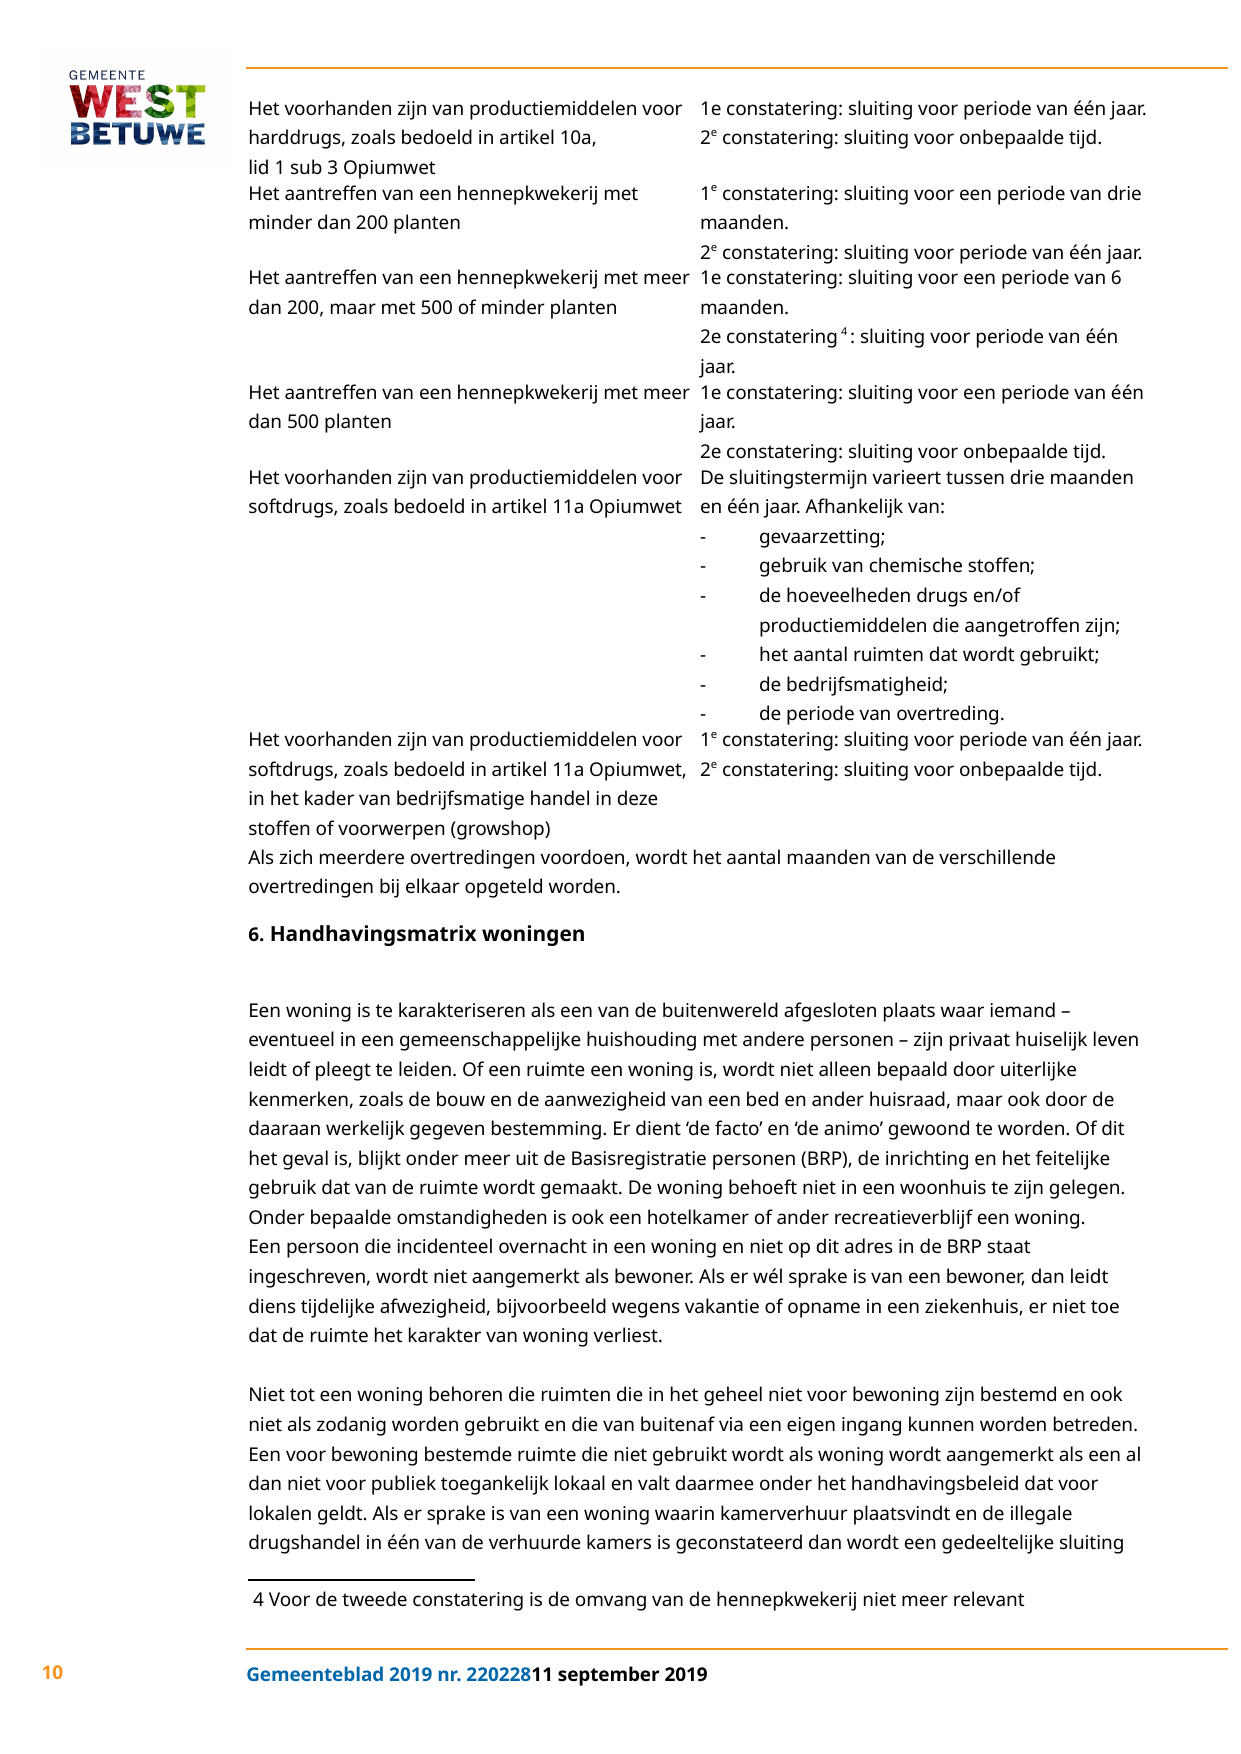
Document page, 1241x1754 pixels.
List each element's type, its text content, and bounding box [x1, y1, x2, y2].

text Een persoon die incidenteel overnacht in een woning en niet op dit adres in de BRP staat ingeschreven, wordt niet aangemerkt als bewoner. Als er wél sprake is van een bewoner, dan leidt diens tijdelijke afwezigheid, bijvoorbeeld wegens vakantie of opname in een ziekenhuis, er niet toe dat de ruimte het karakter van woning verliest. [248, 1234, 1152, 1348]
table_cell 1e constatering: sluiting voor periode van één jaar. 2e constatering: sluiting voor onbepaalde tijd. [700, 726, 1152, 841]
table_cell Het aantreffen van een hennepkwekerij met meer dan 500 planten [248, 379, 700, 464]
text Niet tot een woning behoren die ruimten die in het geheel niet voor bewoning zijn bestemd en ook niet als zodanig worden gebruikt en die van buitenaf via een eigen ingang kunnen worden betreden. Een voor bewoning bestemde ruimte die niet gebruikt wordt als woning wordt aangemerkt als een al dan niet voor publiek toegankelijk lokaal en valt daarmee onder het handhavingsbeleid dat voor lokalen geldt. Als er sprake is van een woning waarin kamerverhuur plaatsvindt en de illegale drugshandel in één van de verhuurde kamers is geconstateerd dan wordt een gedeeltelijke sluiting [248, 1382, 1152, 1555]
text Als zich meerdere overtredingen voordoen, wordt het aantal maanden van de verschillende overtredingen bij elkaar opgeteld worden. [248, 844, 1152, 899]
table_cell Het aantreffen van een hennepkwekerij met meer dan 200, maar met 500 of minder planten [248, 265, 700, 379]
table_cell 1e constatering: sluiting voor periode van één jaar. 2e constatering: sluiting voor onbepaalde tijd. [700, 95, 1152, 180]
text 6. Handhavingsmatrix woningen [248, 919, 1152, 948]
table_cell Het voorhanden zijn van productiemiddelen voor softdrugs, zoals bedoeld in artikel 11a Opiumwet, in het kader van bedrijfsmatige handel in deze stoffen of voorwerpen (growshop) [248, 726, 700, 841]
table_cell 1e constatering: sluiting voor een periode van één jaar. 2e constatering: sluiting voor onbepaalde tijd. [700, 379, 1152, 464]
table_cell De sluitingstermijn varieert tussen drie maanden en één jaar. Afhankelijk van: gevaarzetting; gebruik van chemische stoffen; de hoeveelheden drugs en/of productiemiddelen die aangetroffen zijn; het aantal ruimten dat wordt gebruikt; de bedrijfsmatigheid; de periode van overtreding. [700, 464, 1152, 726]
table_cell Het aantreffen van een hennepkwekerij met minder dan 200 planten [248, 180, 700, 264]
table_cell Het voorhanden zijn van productiemiddelen voor softdrugs, zoals bedoeld in artikel 11a Opiumwet [248, 464, 700, 726]
table_cell Het voorhanden zijn van productiemiddelen voor harddrugs, zoals bedoeld in artikel 10a, lid 1 sub 3 Opiumwet [248, 95, 700, 180]
text Een woning is te karakteriseren als een van de buitenwereld afgesloten plaats waar iemand – eventueel in een gemeenschappelijke huishouding met andere personen – zijn privaat huiselijk leven leidt of pleegt te leiden. Of een ruimte een woning is, wordt niet alleen bepaald door uiterlijke kenmerken, zoals de bouw en de aanwezigheid van een bed en ander huisraad, maar ook door de daaraan werkelijk gegeven bestemming. Er dient ‘de facto’ en ‘de animo’ gewoond te worden. Of dit het geval is, blijkt onder meer uit de Basisregistratie personen (BRP), de inrichting en het feitelijke gebruik dat van de ruimte wordt gemaakt. De woning behoeft niet in een woonhuis te zijn gelegen. Onder bepaalde omstandigheden is ook een hotelkamer of ander recreatieverblijf een woning. [248, 997, 1152, 1230]
table_cell 1e constatering: sluiting voor een periode van drie maanden. 2e constatering: sluiting voor periode van één jaar. [700, 180, 1152, 264]
table_cell 1e constatering: sluiting voor een periode van 6 maanden. 2e constatering: sluiting voor periode van één jaar. [700, 265, 1152, 379]
picture [41, 47, 231, 172]
